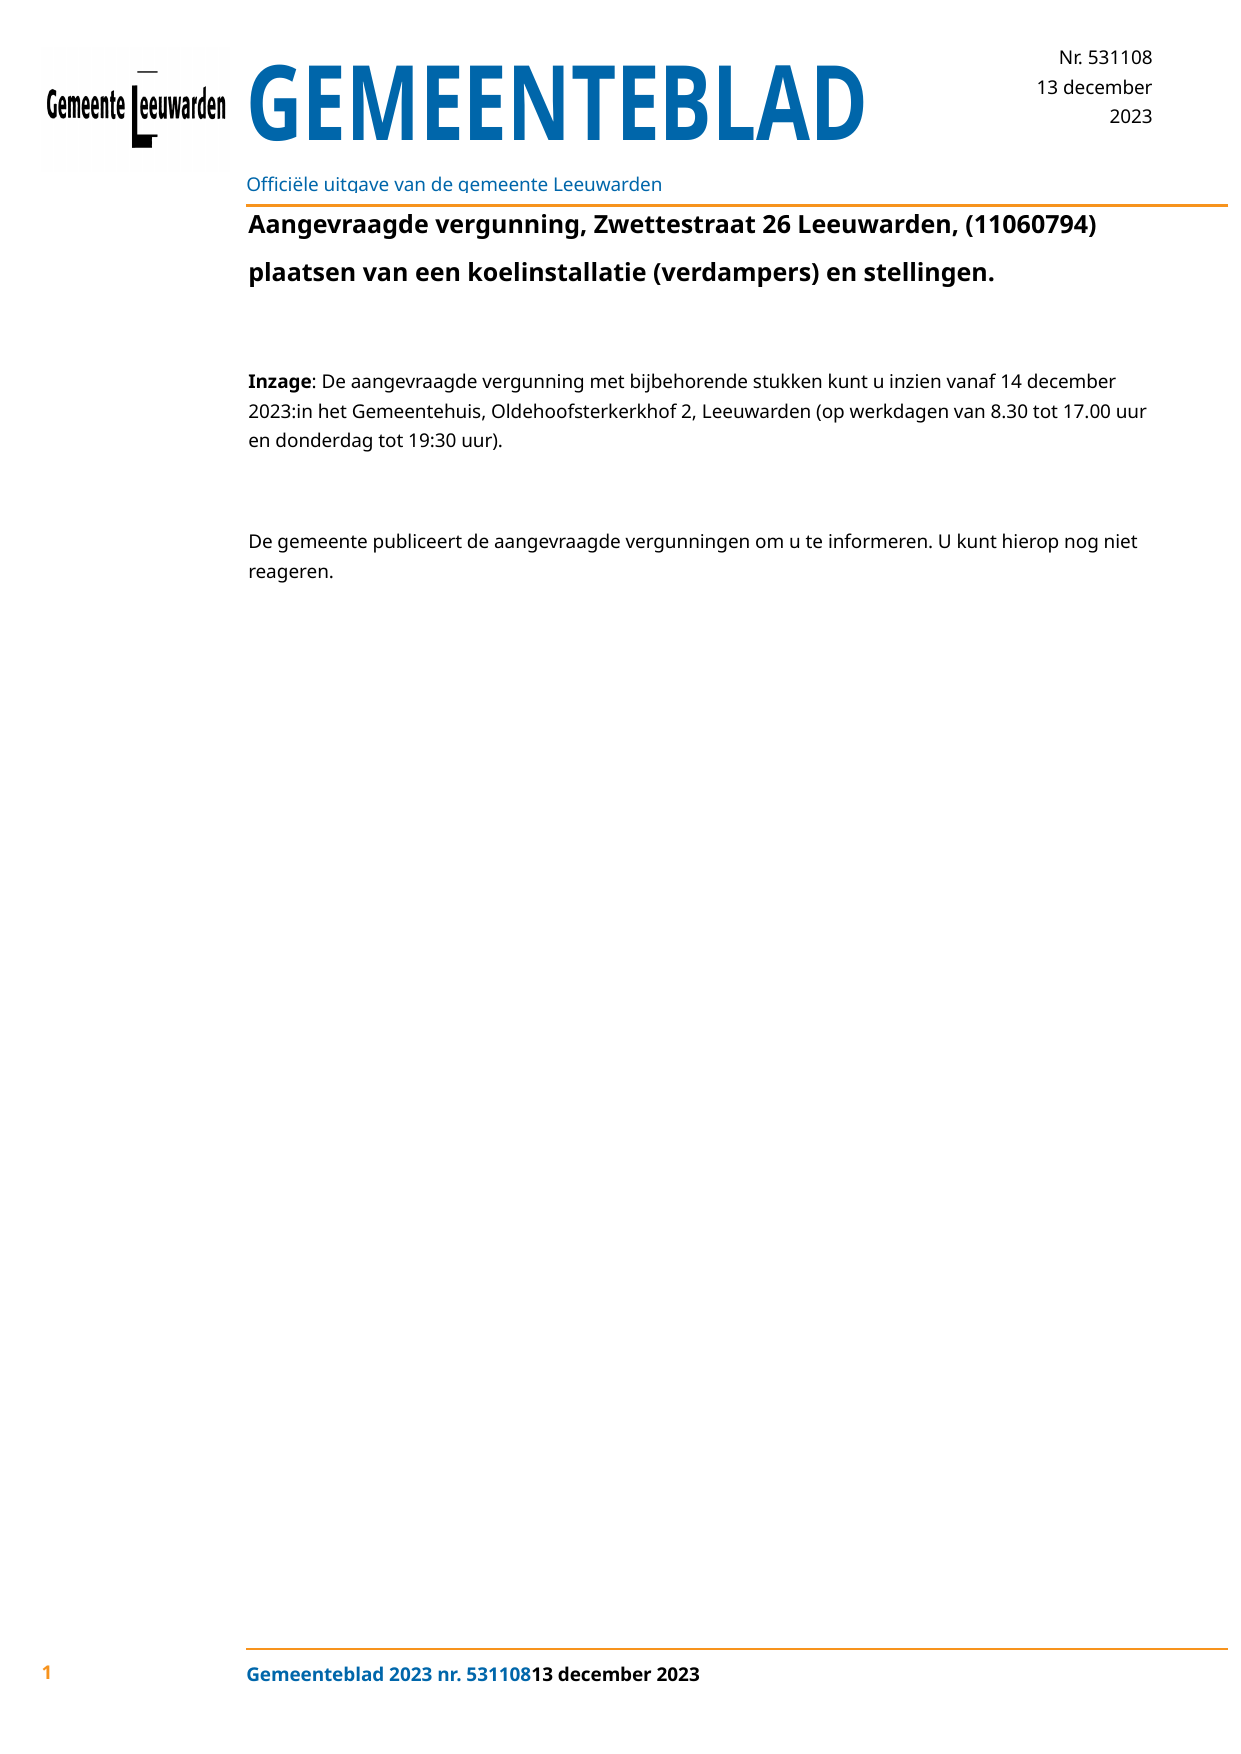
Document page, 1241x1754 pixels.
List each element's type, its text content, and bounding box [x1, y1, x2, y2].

text Inzage: De aangevraagde vergunning met bijbehorende stukken kunt u inzien vanaf 14 december 2023:in het Gemeentehuis, Oldehoofsterkerkhof 2, Leeuwarden (op werkdagen van 8.30 tot 17.00 uur en donderdag tot 19:30 uur). [248, 368, 1152, 453]
text De gemeente publiceert de aangevraagde vergunningen om u te informeren. U kunt hierop nog niet reageren. [248, 528, 1152, 584]
picture [41, 47, 231, 172]
text Aangevraagde vergunning, Zwettestraat 26 Leeuwarden, (11060794) plaatsen van een koelinstallatie (verdampers) en stellingen. [248, 207, 1152, 288]
